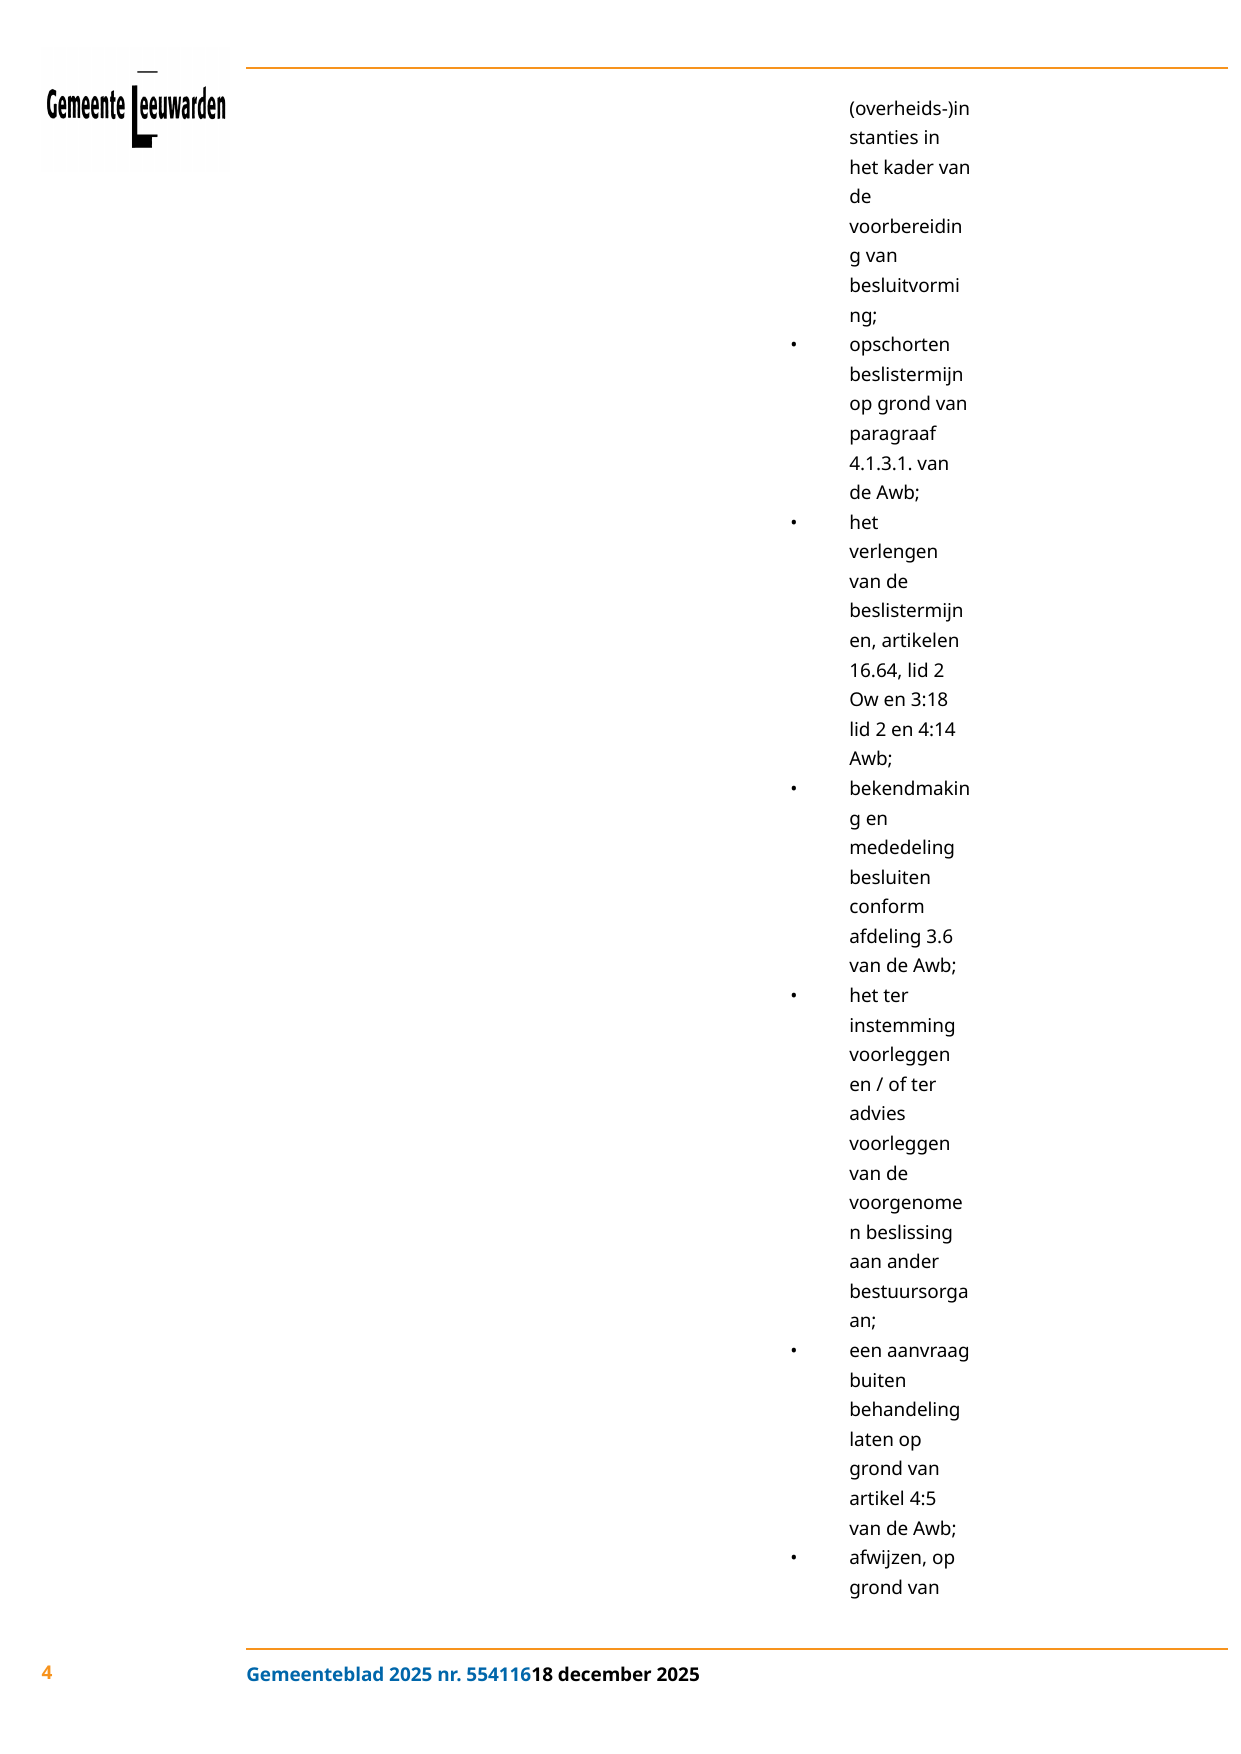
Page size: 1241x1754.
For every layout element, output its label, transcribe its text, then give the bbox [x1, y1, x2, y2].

picture [41, 47, 231, 172]
table_cell [971, 95, 1152, 1600]
table_cell (overheids-)instanties in het kader van de voorbereiding van besluitvorming; opschorten beslistermijn op grond van paragraaf 4.1.3.1. van de Awb; het verlengen van de beslistermijnen, artikelen 16.64, lid 2 Ow en 3:18 lid 2 en 4:14 Awb; bekendmaking en mededeling besluiten conform afdeling 3.6 van de Awb; het ter instemming voorleggen en / of ter advies voorleggen van de voorgenomen beslissing aan ander bestuursorgaan; een aanvraag buiten behandeling laten op grond van artikel 4:5 van de Awb; afwijzen, op grond van [790, 95, 971, 1600]
table_cell [609, 95, 790, 1600]
table_cell [429, 95, 609, 1600]
table_cell [248, 95, 429, 1600]
